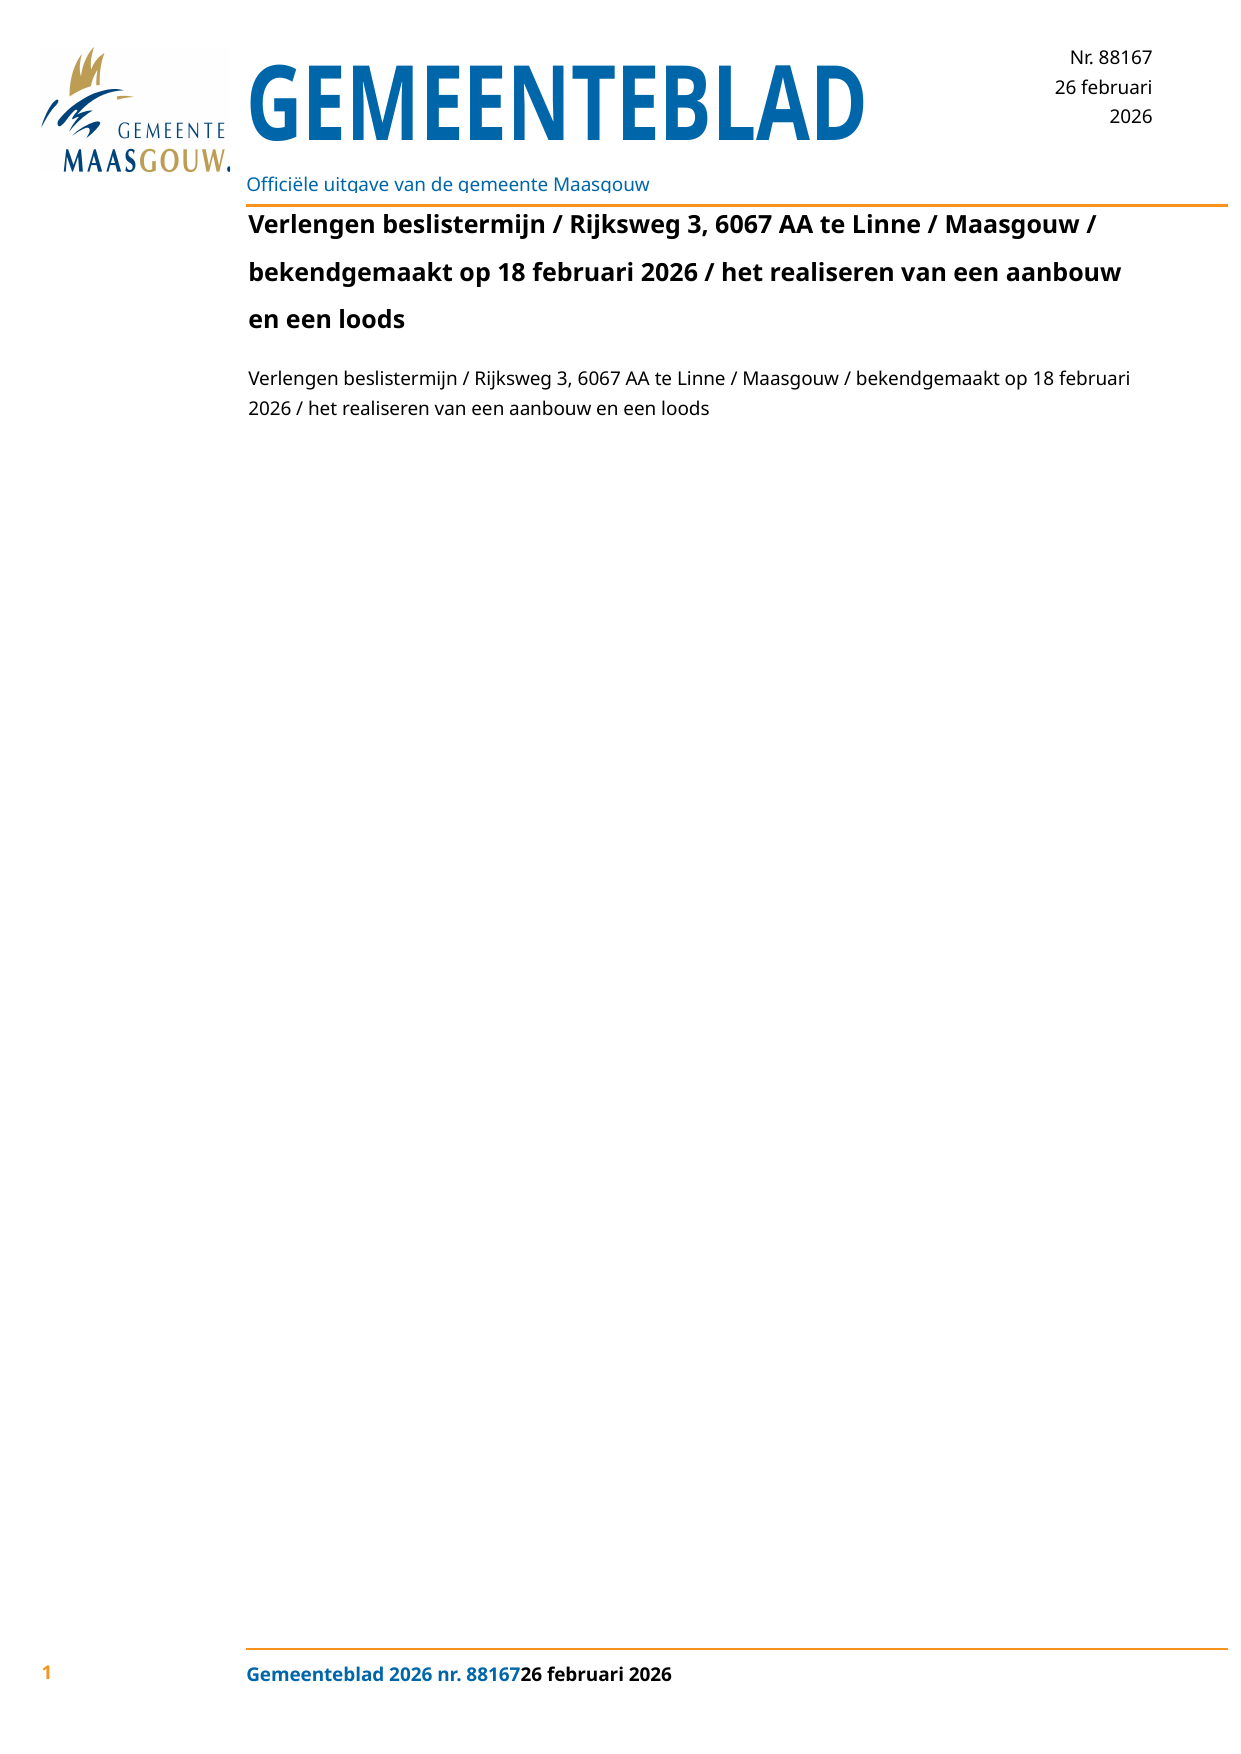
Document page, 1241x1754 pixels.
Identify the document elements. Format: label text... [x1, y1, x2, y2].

text Verlengen beslistermijn / Rijksweg 3, 6067 AA te Linne / Maasgouw / bekendgemaakt op 18 februari 2026 / het realiseren van een aanbouw en een loods [248, 207, 1152, 336]
picture [41, 47, 231, 172]
text Verlengen beslistermijn / Rijksweg 3, 6067 AA te Linne / Maasgouw / bekendgemaakt op 18 februari 2026 / het realiseren van een aanbouw en een loods [248, 366, 1152, 421]
